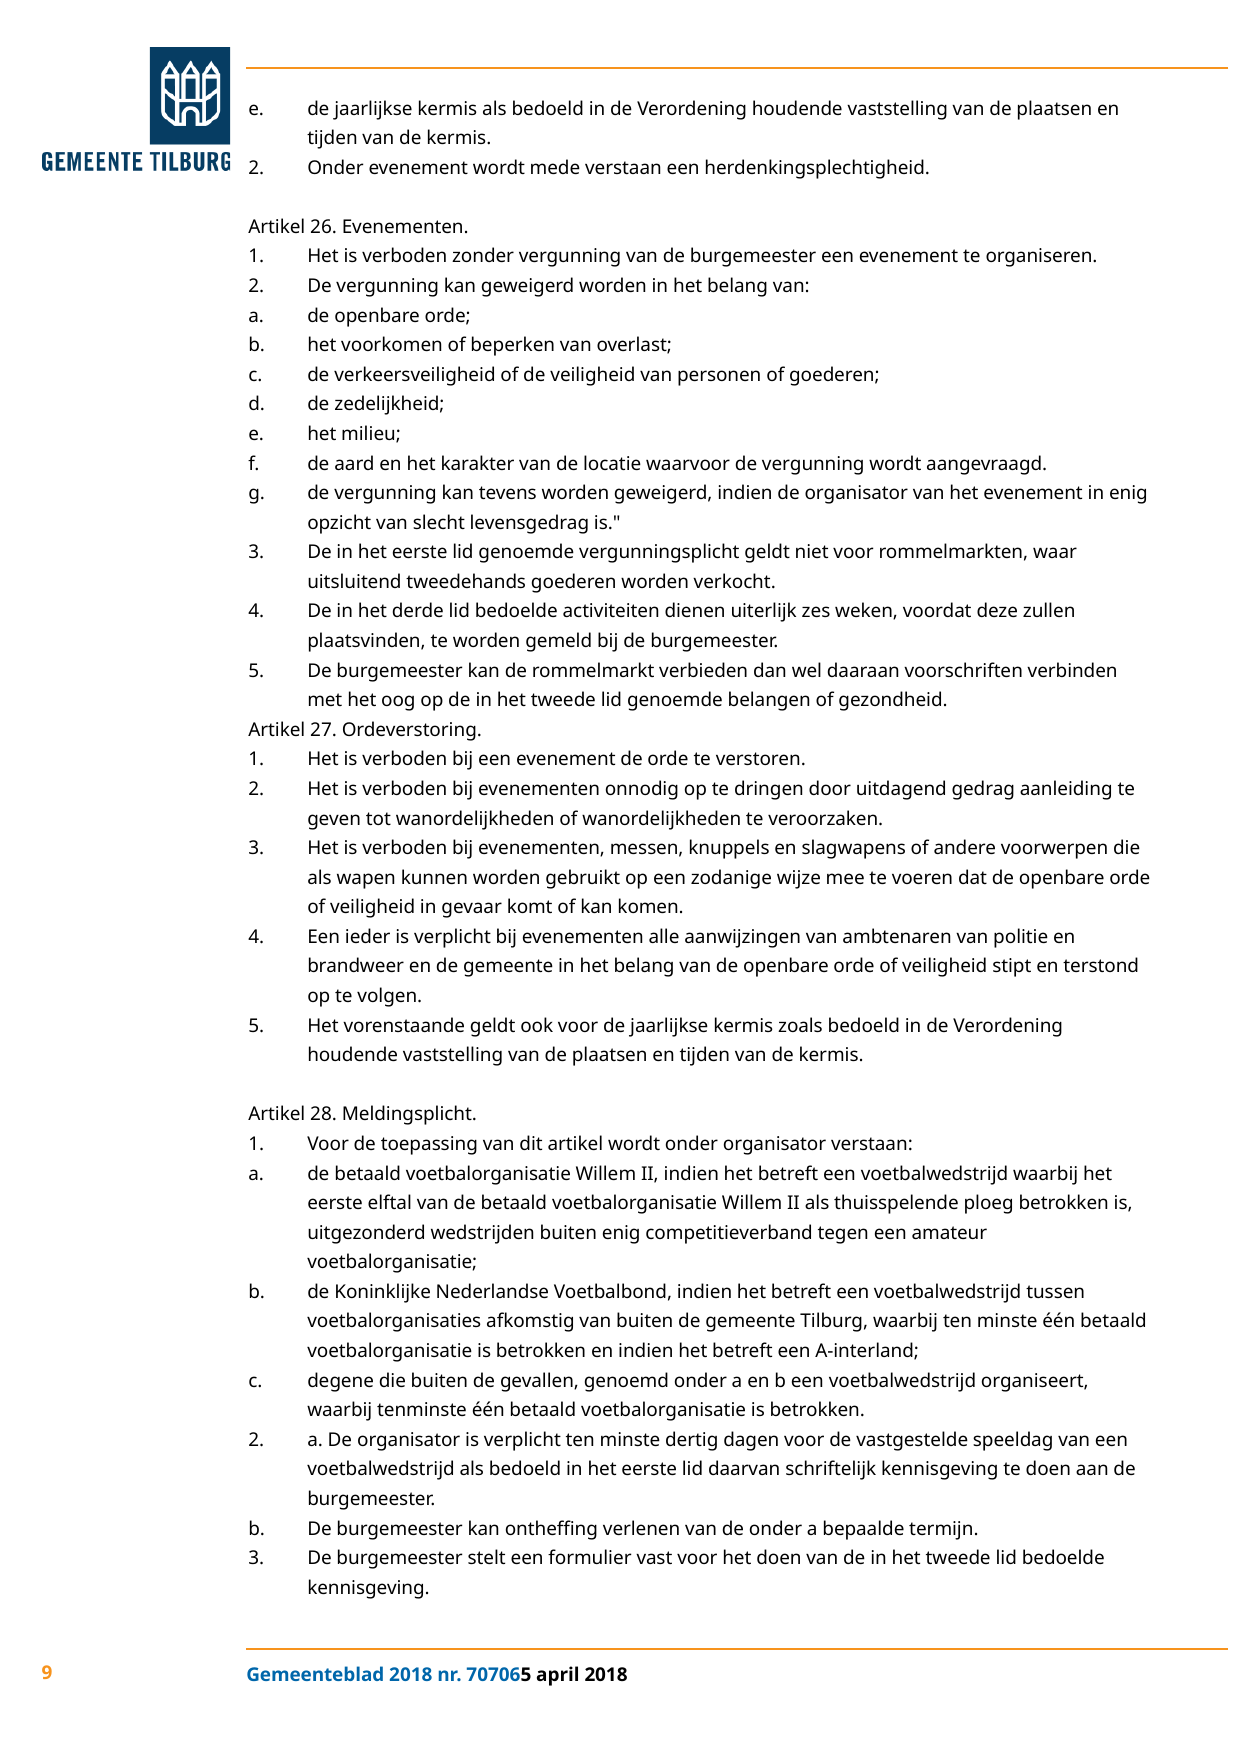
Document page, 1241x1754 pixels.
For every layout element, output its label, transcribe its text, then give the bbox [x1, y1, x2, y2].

list het milieu; [248, 420, 1152, 446]
text Artikel 28. Meldingsplicht. [248, 1101, 1152, 1126]
list Het is verboden bij evenementen, messen, knuppels en slagwapens of andere voorwerpen die als wapen kunnen worden gebruikt op een zodanige wijze mee te voeren dat de openbare orde of veiligheid in gevaar komt of kan komen. [248, 834, 1152, 919]
picture [41, 47, 231, 172]
list Onder evenement wordt mede verstaan een herdenkingsplechtigheid. [248, 154, 1152, 180]
text Artikel 26. Evenementen. [248, 213, 1152, 239]
list de openbare orde; [248, 302, 1152, 328]
list de zedelijkheid; [248, 391, 1152, 416]
list het voorkomen of beperken van overlast; [248, 331, 1152, 357]
list Het is verboden zonder vergunning van de burgemeester een evenement te organiseren. [248, 243, 1152, 268]
list de aard en het karakter van de locatie waarvoor de vergunning wordt aangevraagd. [248, 450, 1152, 476]
list de verkeersveiligheid of de veiligheid van personen of goederen; [248, 361, 1152, 387]
list degene die buiten de gevallen, genoemd onder a en b een voetbalwedstrijd organiseert, waarbij tenminste één betaald voetbalorganisatie is betrokken. [248, 1367, 1152, 1422]
list De vergunning kan geweigerd worden in het belang van: [248, 272, 1152, 298]
list De burgemeester kan ontheffing verlenen van de onder a bepaalde termijn. [248, 1515, 1152, 1541]
list De burgemeester stelt een formulier vast voor het doen van de in het tweede lid bedoelde kennisgeving. [248, 1544, 1152, 1600]
list Het vorenstaande geldt ook voor de jaarlijkse kermis zoals bedoeld in de Verordening houdende vaststelling van de plaatsen en tijden van de kermis. [248, 1012, 1152, 1067]
list De in het eerste lid genoemde vergunningsplicht geldt niet voor rommelmarkten, waar uitsluitend tweedehands goederen worden verkocht. [248, 538, 1152, 594]
list de Koninklijke Nederlandse Voetbalbond, indien het betreft een voetbalwedstrijd tussen voetbalorganisaties afkomstig van buiten de gemeente Tilburg, waarbij ten minste één betaald voetbalorganisatie is betrokken en indien het betreft een A-interland; [248, 1278, 1152, 1363]
list De in het derde lid bedoelde activiteiten dienen uiterlijk zes weken, voordat deze zullen plaatsvinden, te worden gemeld bij de burgemeester. [248, 598, 1152, 653]
list De burgemeester kan de rommelmarkt verbieden dan wel daaraan voorschriften verbinden met het oog op de in het tweede lid genoemde belangen of gezondheid. [248, 657, 1152, 712]
list Het is verboden bij een evenement de orde te verstoren. [248, 746, 1152, 771]
list Voor de toepassing van dit artikel wordt onder organisator verstaan: [248, 1130, 1152, 1156]
list a. De organisator is verplicht ten minste dertig dagen voor de vastgestelde speeldag van een voetbalwedstrijd als bedoeld in het eerste lid daarvan schriftelijk kennisgeving te doen aan de burgemeester. [248, 1426, 1152, 1511]
list de jaarlijkse kermis als bedoeld in de Verordening houdende vaststelling van de plaatsen en tijden van de kermis. [248, 95, 1152, 150]
list Een ieder is verplicht bij evenementen alle aanwijzingen van ambtenaren van politie en brandweer en de gemeente in het belang van de openbare orde of veiligheid stipt en terstond op te volgen. [248, 923, 1152, 1008]
list Het is verboden bij evenementen onnodig op te dringen door uitdagend gedrag aanleiding te geven tot wanordelijkheden of wanordelijkheden te veroorzaken. [248, 775, 1152, 831]
list de vergunning kan tevens worden geweigerd, indien de organisator van het evenement in enig opzicht van slecht levensgedrag is." [248, 479, 1152, 535]
list de betaald voetbalorganisatie Willem II, indien het betreft een voetbalwedstrijd waarbij het eerste elftal van de betaald voetbalorganisatie Willem II als thuisspelende ploeg betrokken is, uitgezonderd wedstrijden buiten enig competitieverband tegen een amateur voetbalorganisatie; [248, 1160, 1152, 1274]
text Artikel 27. Ordeverstoring. [248, 716, 1152, 742]
